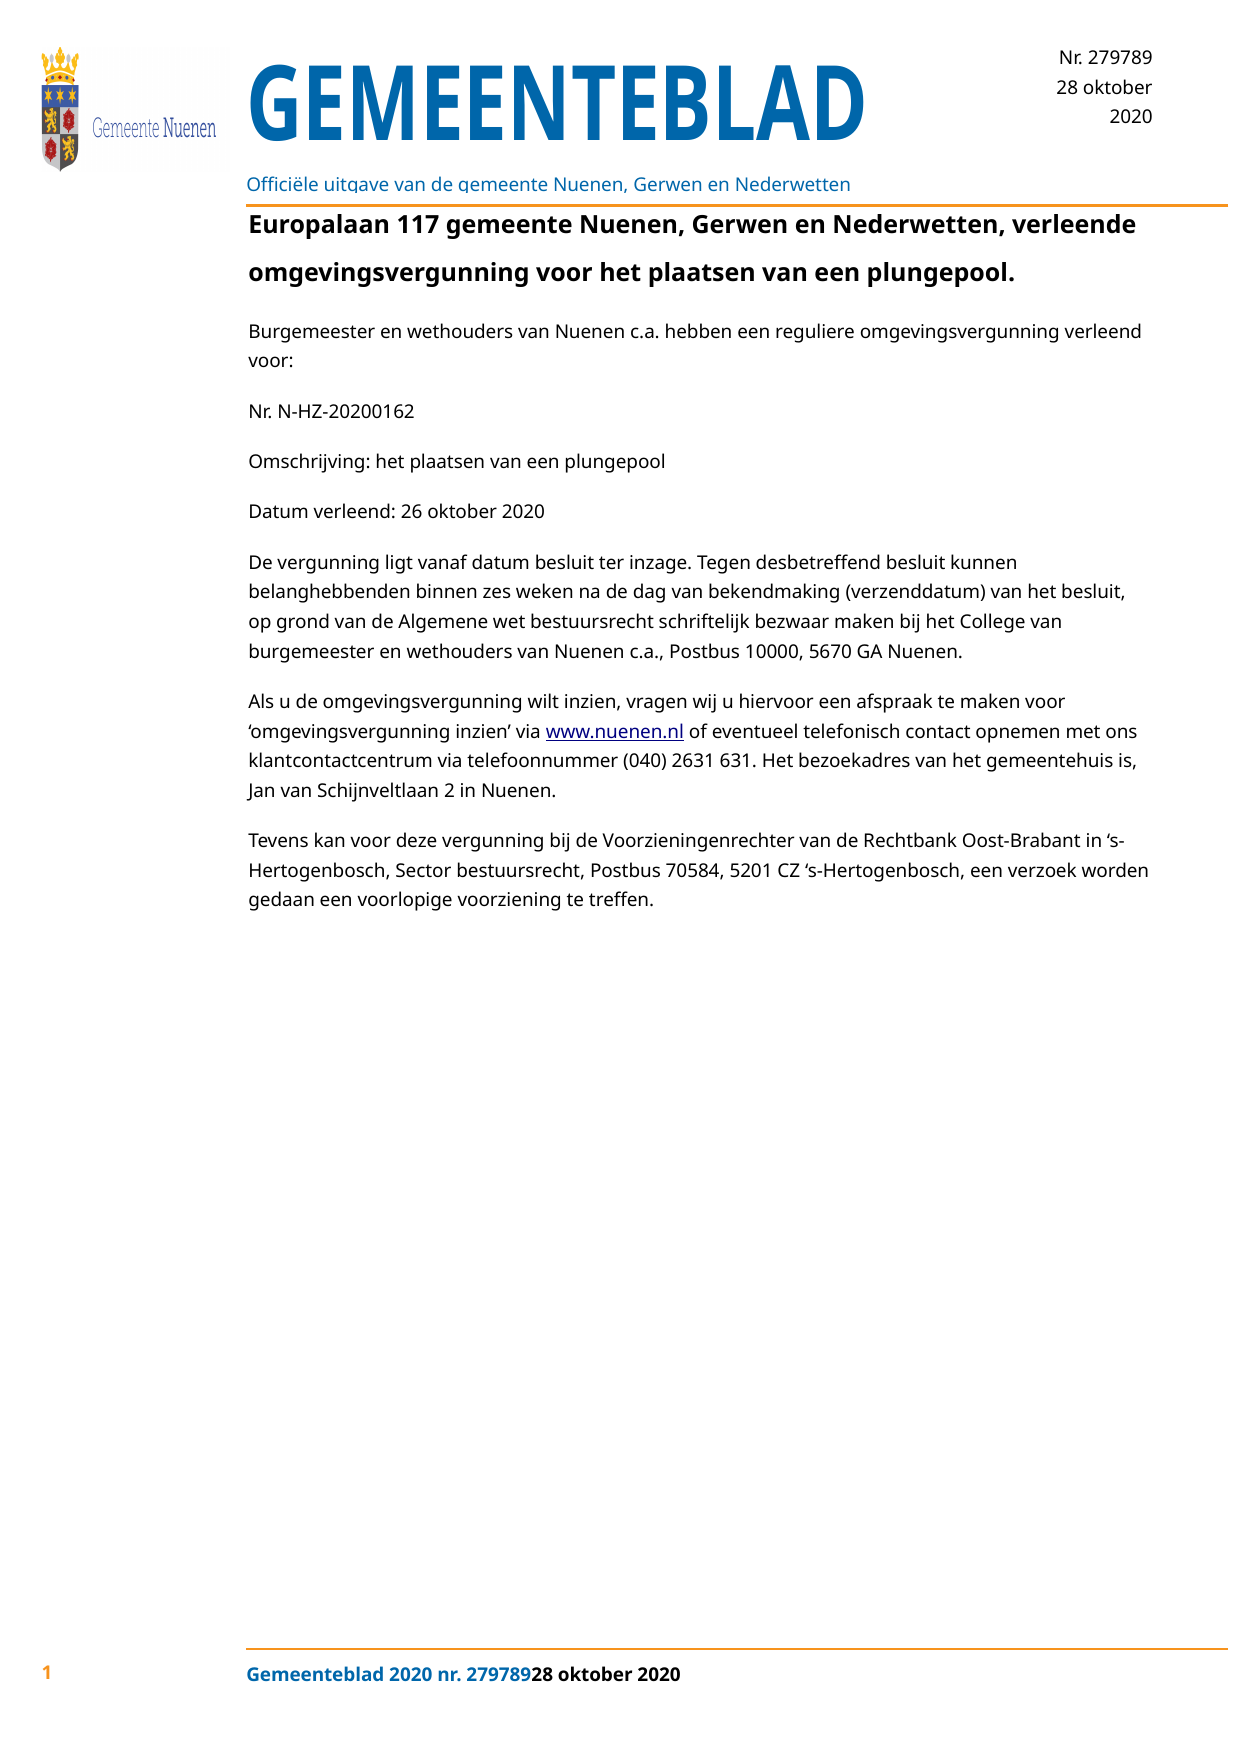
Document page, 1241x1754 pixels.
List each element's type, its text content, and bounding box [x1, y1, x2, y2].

text Tevens kan voor deze vergunning bij de Voorzieningenrechter van de Rechtbank Oost-Brabant in ‘s-Hertogenbosch, Sector bestuursrecht, Postbus 70584, 5201 CZ ‘s-Hertogenbosch, een verzoek worden gedaan een voorlopige voorziening te treffen. [248, 827, 1152, 912]
text De vergunning ligt vanaf datum besluit ter inzage. Tegen desbetreffend besluit kunnen belanghebbenden binnen zes weken na de dag van bekendmaking (verzenddatum) van het besluit, op grond van de Algemene wet bestuursrecht schriftelijk bezwaar maken bij het College van burgemeester en wethouders van Nuenen c.a., Postbus 10000, 5670 GA Nuenen. [248, 549, 1152, 664]
text Datum verleend: 26 oktober 2020 [248, 499, 1152, 524]
text Als u de omgevingsvergunning wilt inzien, vragen wij u hiervoor een afspraak te maken voor ‘omgevingsvergunning inzien’ via www.nuenen.nl of eventueel telefonisch contact opnemen met ons klantcontactcentrum via telefoonnummer (040) 2631 631. Het bezoekadres van het gemeentehuis is, Jan van Schijnveltlaan 2 in Nuenen. [248, 688, 1152, 803]
text Nr. N-HZ-20200162 [248, 398, 1152, 424]
text Europalaan 117 gemeente Nuenen, Gerwen en Nederwetten, verleende omgevingsvergunning voor het plaatsen van een plungepool. [248, 207, 1152, 288]
text Omschrijving: het plaatsen van een plungepool [248, 448, 1152, 474]
picture [41, 47, 231, 172]
text Burgemeester en wethouders van Nuenen c.a. hebben een reguliere omgevingsvergunning verleend voor: [248, 318, 1152, 373]
